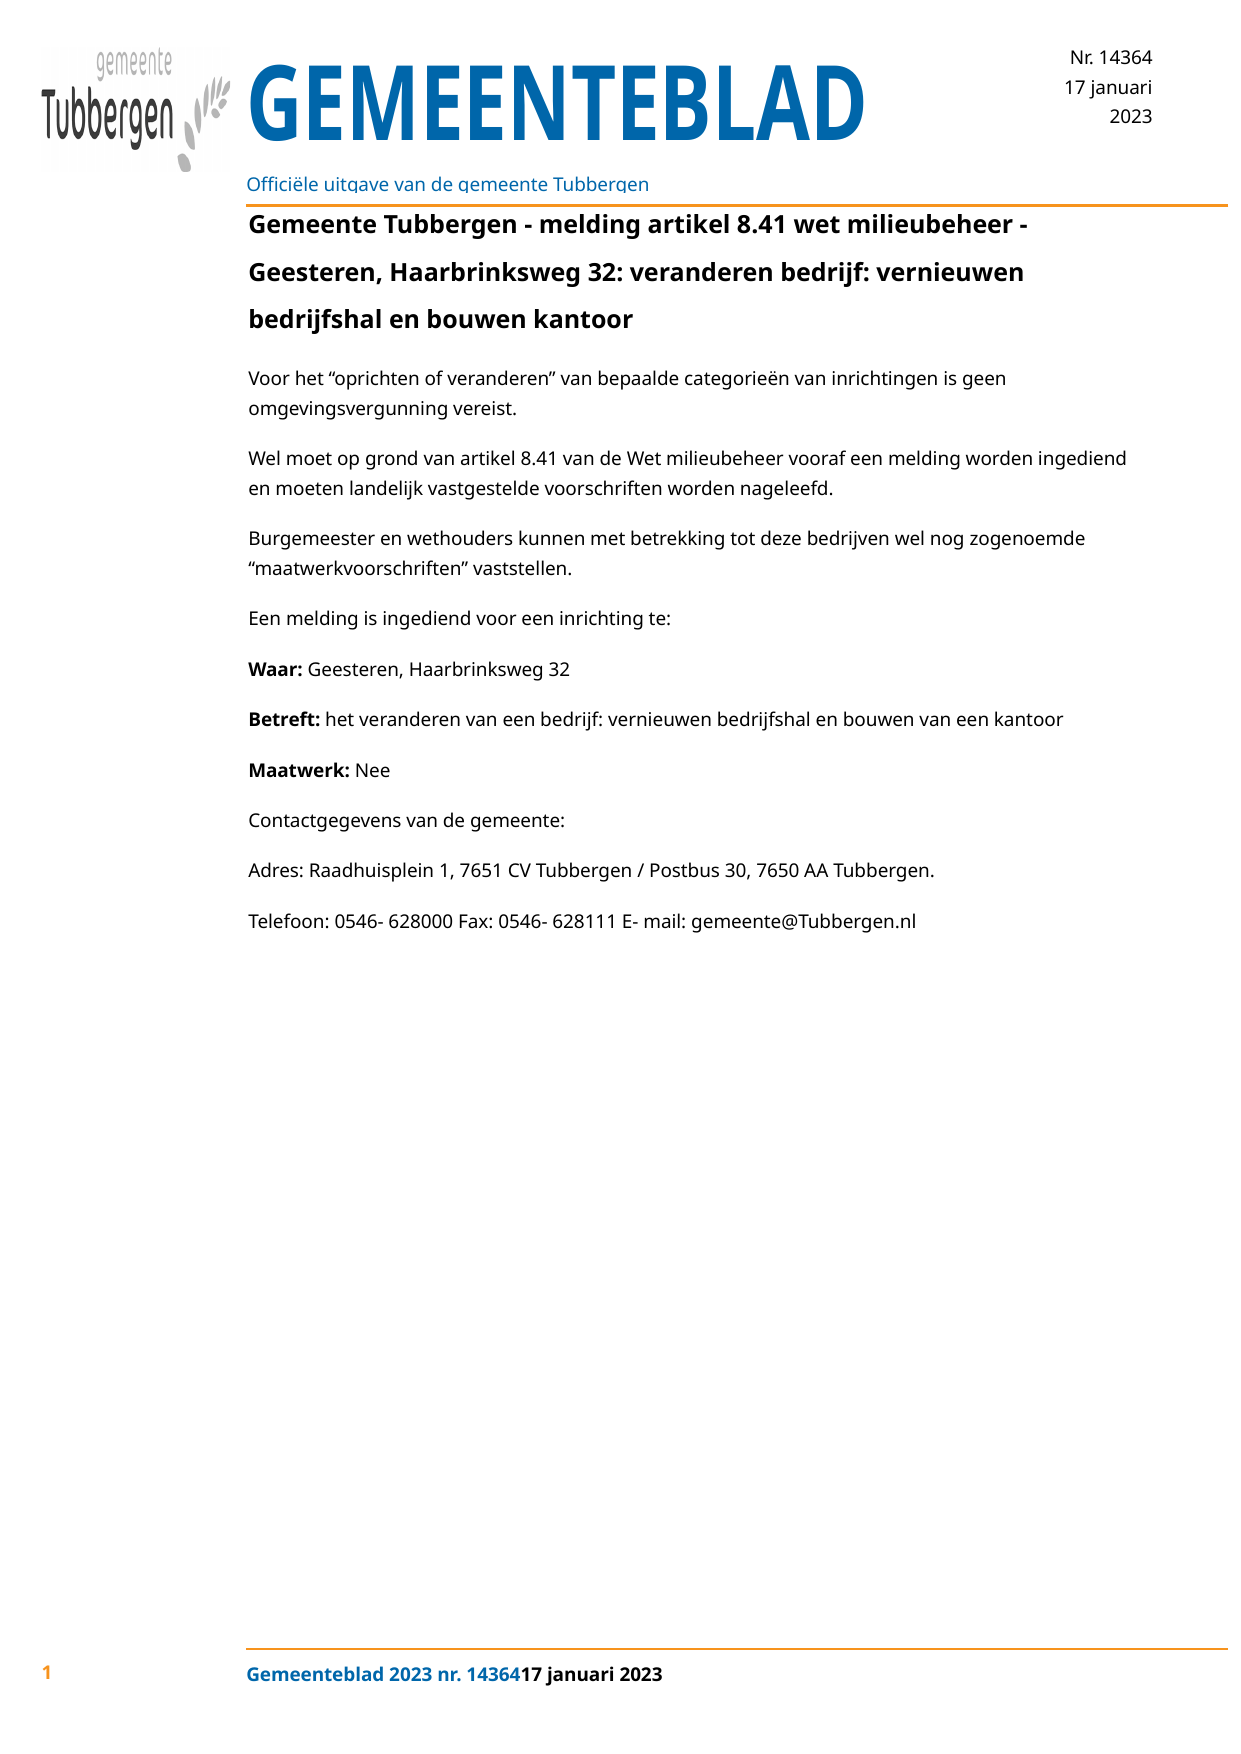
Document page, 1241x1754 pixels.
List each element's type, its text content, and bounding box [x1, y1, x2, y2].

text Contactgegevens van de gemeente: [248, 807, 1152, 833]
text Maatwerk: Nee [248, 757, 1152, 782]
text Waar: Geesteren, Haarbrinksweg 32 [248, 656, 1152, 682]
text Burgemeester en wethouders kunnen met betrekking tot deze bedrijven wel nog zogenoemde “maatwerkvoorschriften” vaststellen. [248, 526, 1152, 581]
text Adres: Raadhuisplein 1, 7651 CV Tubbergen / Postbus 30, 7650 AA Tubbergen. [248, 858, 1152, 883]
text Een melding is ingediend voor een inrichting te: [248, 606, 1152, 631]
text Gemeente Tubbergen - melding artikel 8.41 wet milieubeheer - Geesteren, Haarbrinksweg 32: veranderen bedrijf: vernieuwen bedrijfshal en bouwen kantoor [248, 207, 1152, 336]
picture [41, 47, 231, 172]
text Voor het “oprichten of veranderen” van bepaalde categorieën van inrichtingen is geen omgevingsvergunning vereist. [248, 366, 1152, 421]
text Wel moet op grond van artikel 8.41 van de Wet milieubeheer vooraf een melding worden ingediend en moeten landelijk vastgestelde voorschriften worden nageleefd. [248, 446, 1152, 501]
text Betreft: het veranderen van een bedrijf: vernieuwen bedrijfshal en bouwen van een kantoor [248, 706, 1152, 732]
text Telefoon: 0546- 628000 Fax: 0546- 628111 E- mail: gemeente@Tubbergen.nl [248, 908, 1152, 934]
